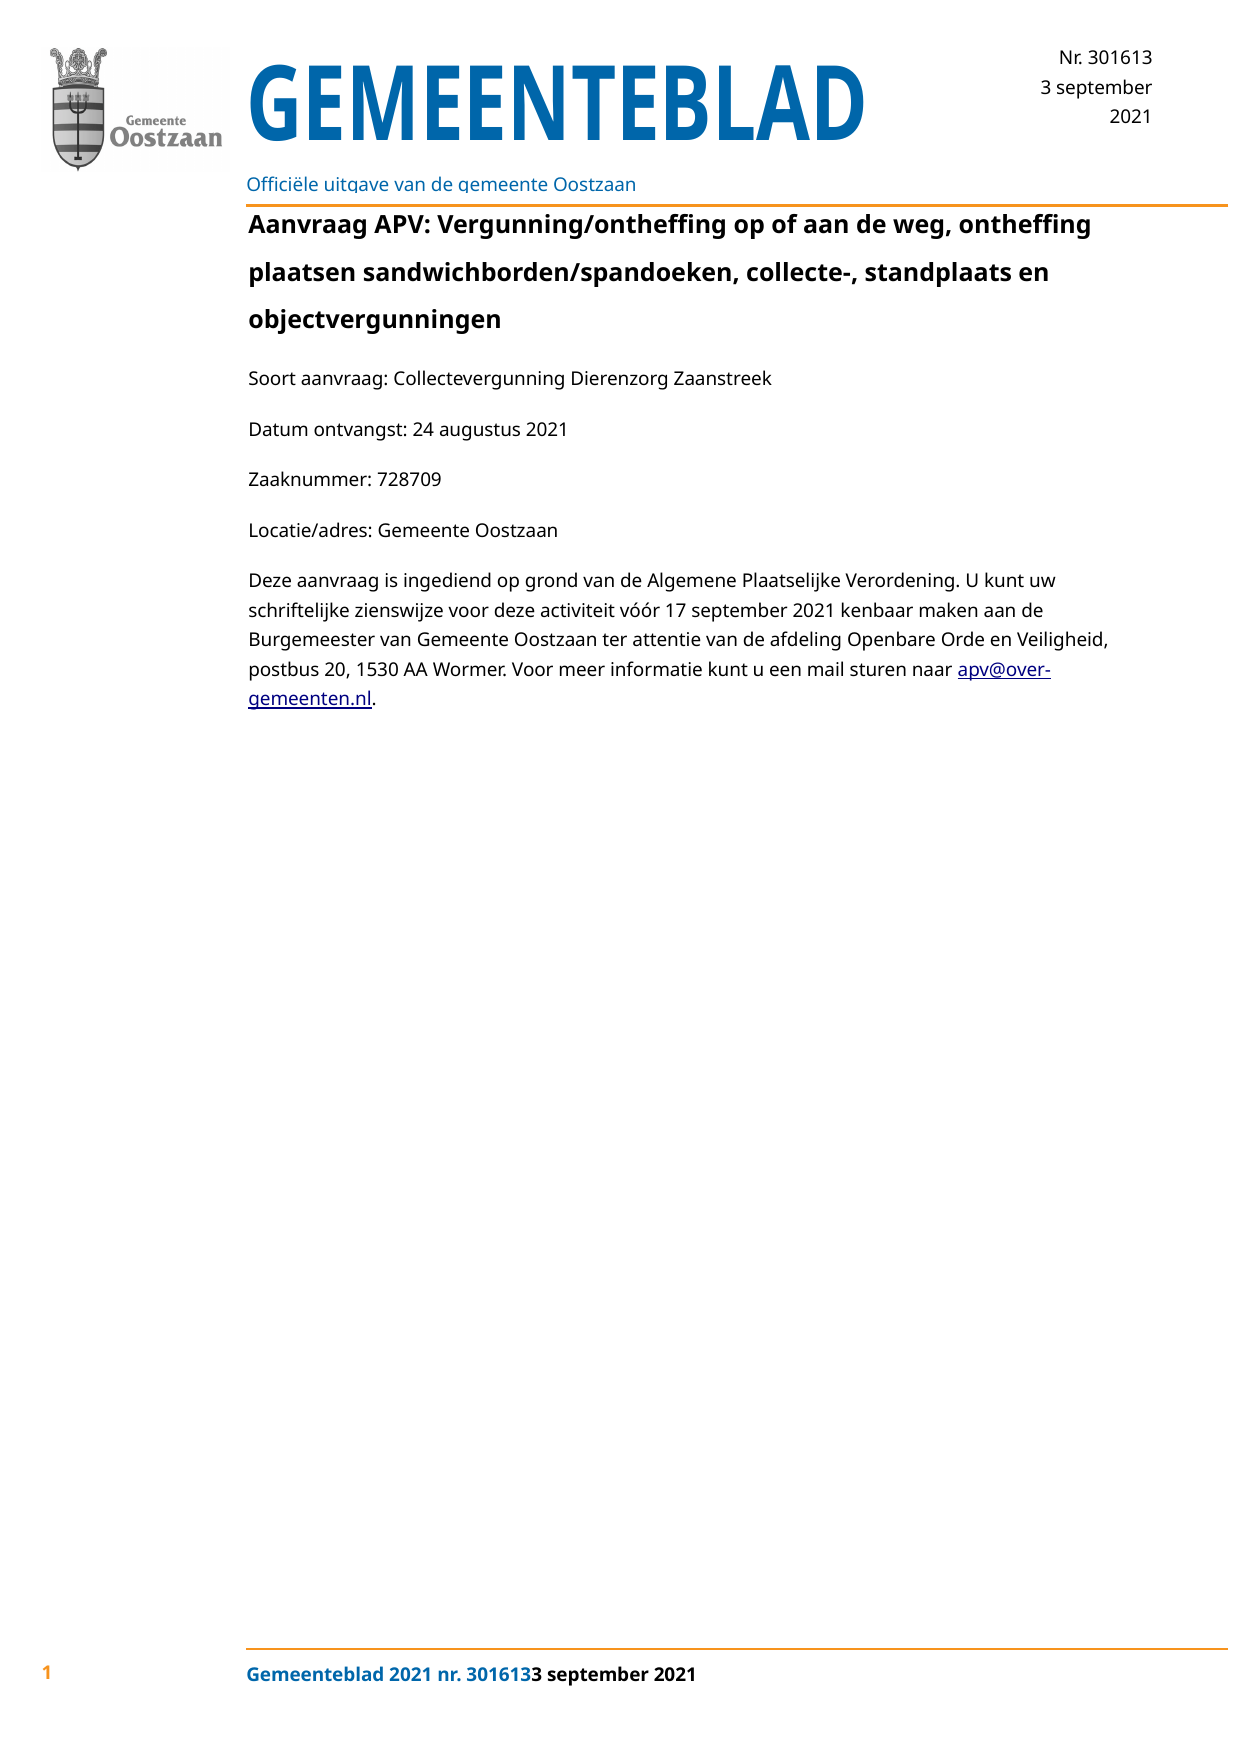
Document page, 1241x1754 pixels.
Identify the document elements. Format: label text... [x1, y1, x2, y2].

text Aanvraag APV: Vergunning/ontheffing op of aan de weg, ontheffing plaatsen sandwichborden/spandoeken, collecte-, standplaats en objectvergunningen [248, 207, 1152, 336]
picture [41, 47, 231, 172]
text Datum ontvangst: 24 augustus 2021 [248, 416, 1152, 442]
text Locatie/adres: Gemeente Oostzaan [248, 517, 1152, 542]
text Soort aanvraag: Collectevergunning Dierenzorg Zaanstreek [248, 366, 1152, 391]
text Zaaknummer: 728709 [248, 466, 1152, 492]
text Deze aanvraag is ingediend op grond van de Algemene Plaatselijke Verordening. U kunt uw schriftelijke zienswijze voor deze activiteit vóór 17 september 2021 kenbaar maken aan de Burgemeester van Gemeente Oostzaan ter attentie van de afdeling Openbare Orde en Veiligheid, postbus 20, 1530 AA Wormer. Voor meer informatie kunt u een mail sturen naar apv@over-gemeenten.nl. [248, 567, 1152, 711]
